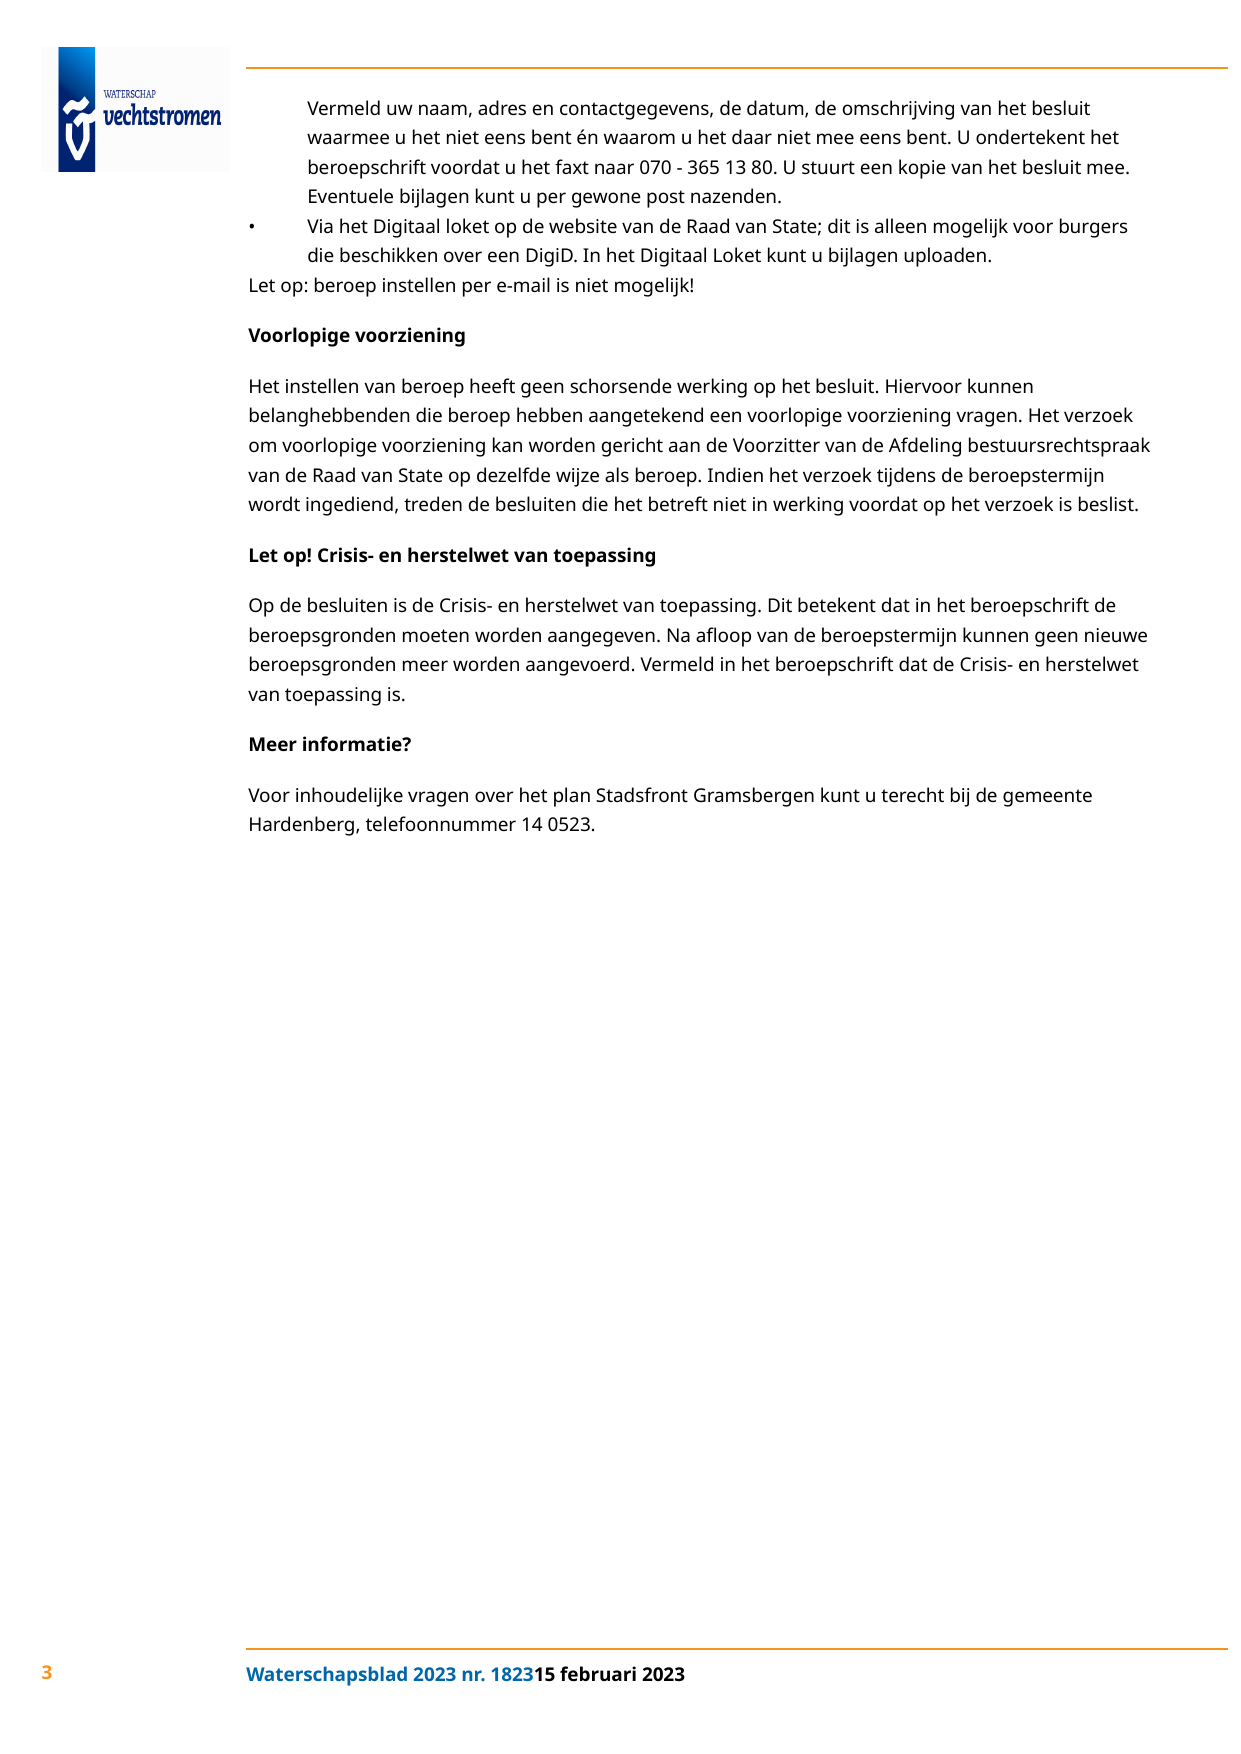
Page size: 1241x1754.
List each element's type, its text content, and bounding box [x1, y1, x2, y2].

list Vermeld uw naam, adres en contactgegevens, de datum, de omschrijving van het besluit waarmee u het niet eens bent én waarom u het daar niet mee eens bent. U ondertekent het beroepschrift voordat u het faxt naar 070 - 365 13 80. U stuurt een kopie van het besluit mee. Eventuele bijlagen kunt u per gewone post nazenden. [248, 95, 1152, 209]
text Voorlopige voorziening [248, 323, 1152, 348]
text Let op! Crisis- en herstelwet van toepassing [248, 542, 1152, 568]
text Het instellen van beroep heeft geen schorsende werking op het besluit. Hiervoor kunnen belanghebbenden die beroep hebben aangetekend een voorlopige voorziening vragen. Het verzoek om voorlopige voorziening kan worden gericht aan de Voorzitter van de Afdeling bestuursrechtspraak van de Raad van State op dezelfde wijze als beroep. Indien het verzoek tijdens de beroepstermijn wordt ingediend, treden de besluiten die het betreft niet in werking voordat op het verzoek is beslist. [248, 373, 1152, 517]
list Via het Digitaal loket op de website van de Raad van State; dit is alleen mogelijk voor burgers die beschikken over een DigiD. In het Digitaal Loket kunt u bijlagen uploaden. [248, 213, 1152, 268]
text Voor inhoudelijke vragen over het plan Stadsfront Gramsbergen kunt u terecht bij de gemeente Hardenberg, telefoonnummer 14 0523. [248, 782, 1152, 837]
picture [41, 47, 231, 172]
text Meer informatie? [248, 731, 1152, 757]
text Let op: beroep instellen per e-mail is niet mogelijk! [248, 272, 1152, 298]
text Op de besluiten is de Crisis- en herstelwet van toepassing. Dit betekent dat in het beroepschrift de beroepsgronden moeten worden aangegeven. Na afloop van de beroepstermijn kunnen geen nieuwe beroepsgronden meer worden aangevoerd. Vermeld in het beroepschrift dat de Crisis- en herstelwet van toepassing is. [248, 592, 1152, 707]
